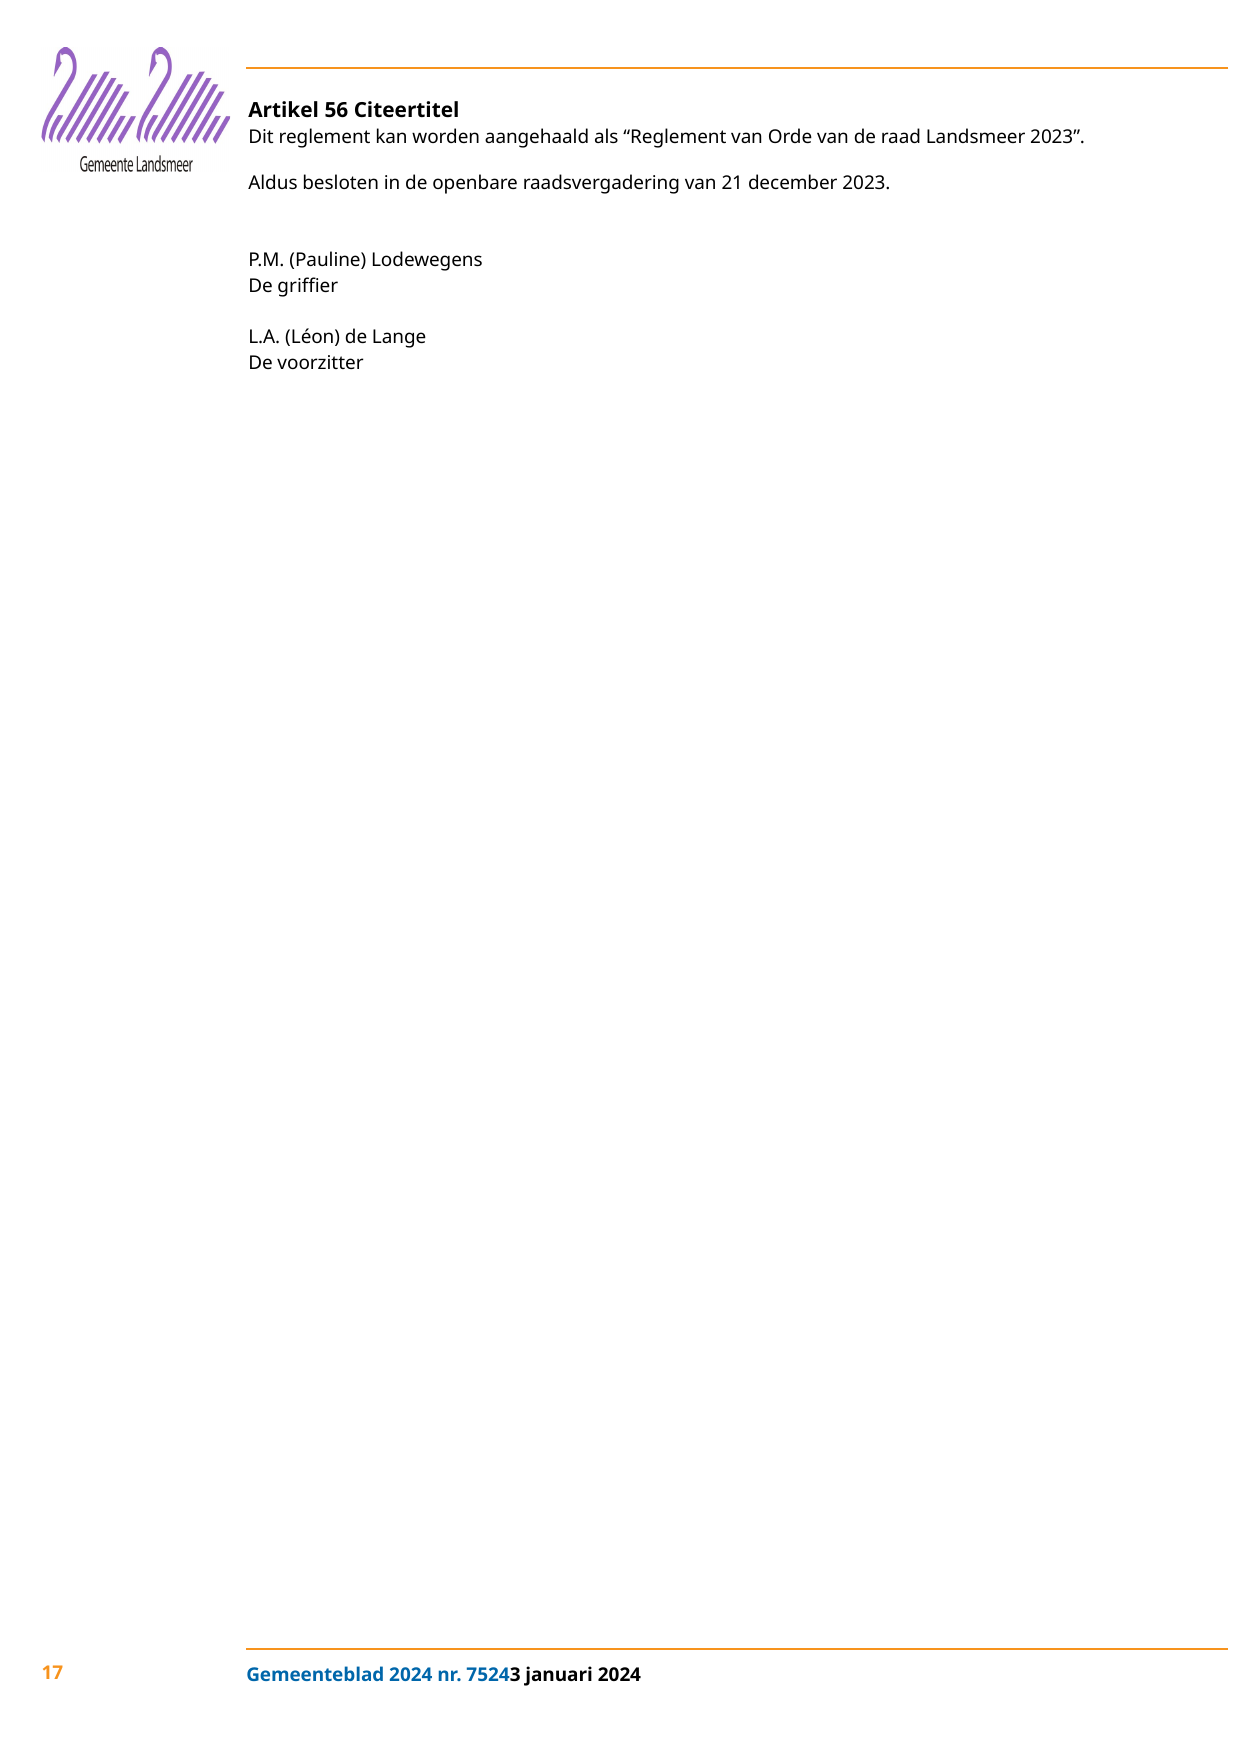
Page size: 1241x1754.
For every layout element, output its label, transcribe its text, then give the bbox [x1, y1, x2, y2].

picture [41, 47, 231, 172]
text Artikel 56 Citeertitel [248, 95, 1152, 123]
text Dit reglement kan worden aangehaald als “Reglement van Orde van de raad Landsmeer 2023”. [248, 123, 1152, 149]
text De griffier [248, 272, 1152, 297]
text De voorzitter [248, 349, 1152, 375]
text L.A. (Léon) de Lange [248, 323, 1152, 349]
text Aldus besloten in de openbare raadsvergadering van 21 december 2023. [248, 169, 1152, 194]
text P.M. (Pauline) Lodewegens [248, 246, 1152, 272]
